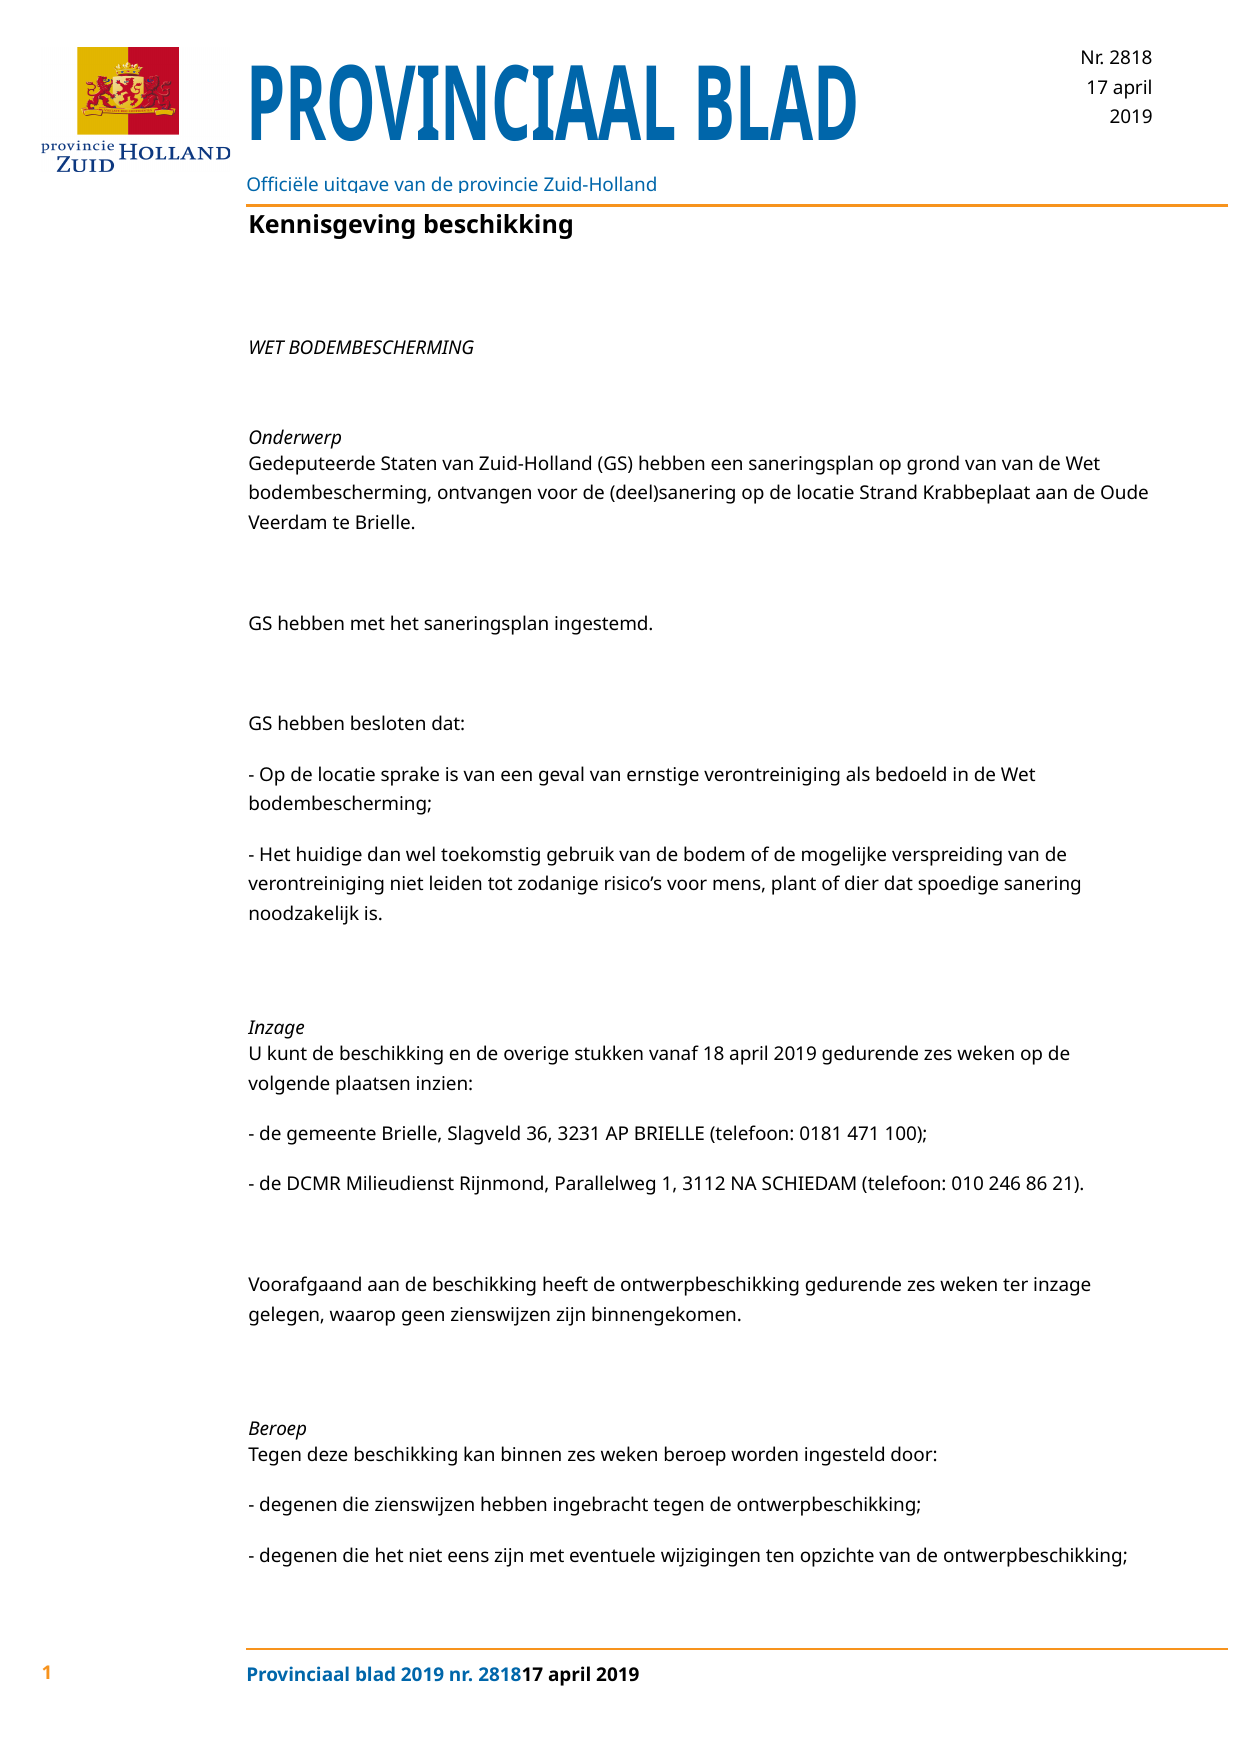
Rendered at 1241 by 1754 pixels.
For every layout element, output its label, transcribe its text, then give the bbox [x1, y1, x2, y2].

text WET BODEMBESCHERMING [248, 334, 1152, 360]
text Kennisgeving beschikking [248, 207, 1152, 241]
text - degenen die zienswijzen hebben ingebracht tegen de ontwerpbeschikking; [248, 1492, 1152, 1517]
text - de gemeente Brielle, Slagveld 36, 3231 AP BRIELLE (telefoon: 0181 471 100); [248, 1120, 1152, 1146]
text Inzage [248, 1014, 1152, 1040]
text GS hebben besloten dat: [248, 711, 1152, 736]
text - Op de locatie sprake is van een geval van ernstige verontreiniging als bedoeld in de Wet bodembescherming; [248, 761, 1152, 816]
text - de DCMR Milieudienst Rijnmond, Parallelweg 1, 3112 NA SCHIEDAM (telefoon: 010 246 86 21). [248, 1171, 1152, 1196]
text - degenen die het niet eens zijn met eventuele wijzigingen ten opzichte van de ontwerpbeschikking; [248, 1542, 1152, 1568]
text Tegen deze beschikking kan binnen zes weken beroep worden ingesteld door: [248, 1441, 1152, 1467]
text U kunt de beschikking en de overige stukken vanaf 18 april 2019 gedurende zes weken op de volgende plaatsen inzien: [248, 1040, 1152, 1096]
text GS hebben met het saneringsplan ingestemd. [248, 610, 1152, 635]
text Beroep [248, 1415, 1152, 1441]
text - Het huidige dan wel toekomstig gebruik van de bodem of de mogelijke verspreiding van de verontreiniging niet leiden tot zodanige risico’s voor mens, plant of dier dat spoedige sanering noodzakelijk is. [248, 841, 1152, 926]
text Gedeputeerde Staten van Zuid-Holland (GS) hebben een saneringsplan op grond van van de Wet bodembescherming, ontvangen voor de (deel)sanering op de locatie Strand Krabbeplaat aan de Oude Veerdam te Brielle. [248, 450, 1152, 534]
picture [41, 47, 231, 172]
text Onderwerp [248, 424, 1152, 450]
text Voorafgaand aan de beschikking heeft de ontwerpbeschikking gedurende zes weken ter inzage gelegen, waarop geen zienswijzen zijn binnengekomen. [248, 1271, 1152, 1327]
